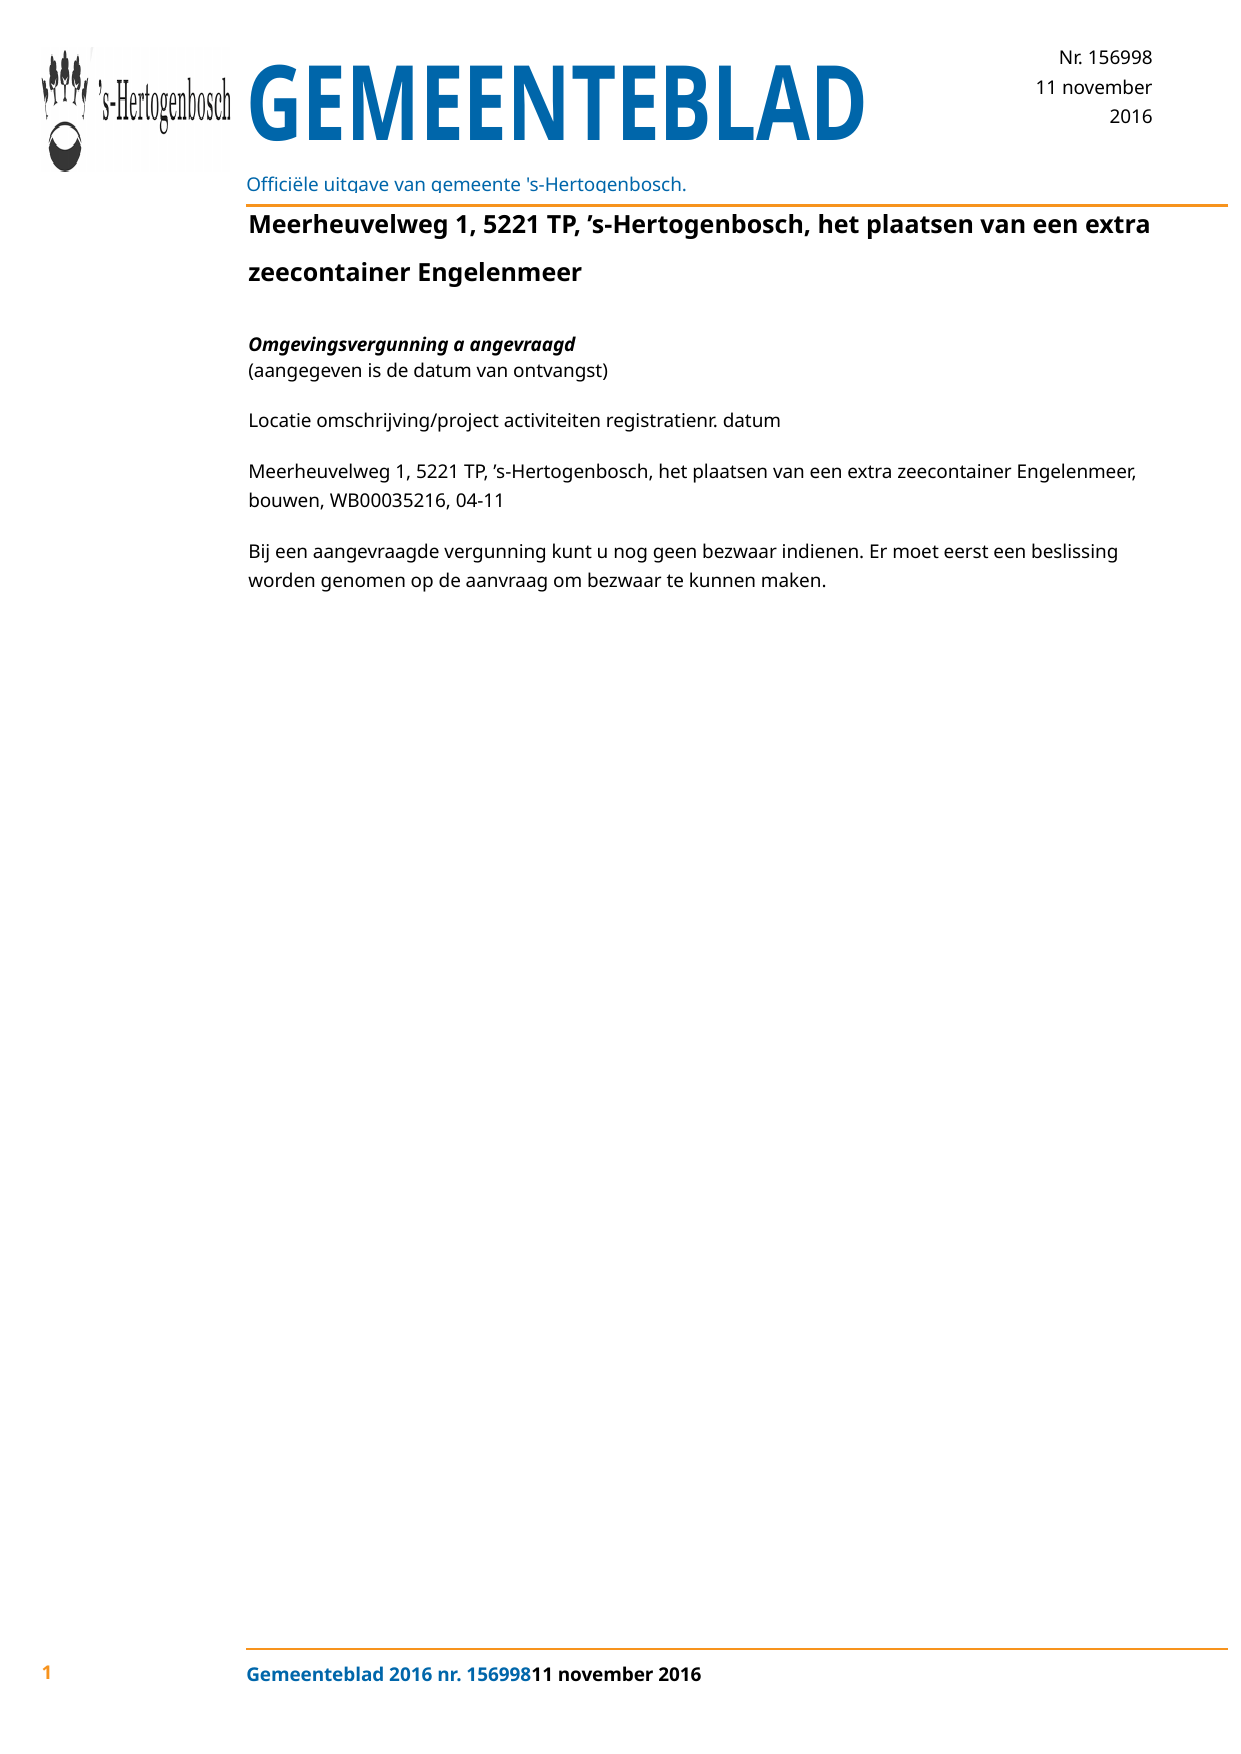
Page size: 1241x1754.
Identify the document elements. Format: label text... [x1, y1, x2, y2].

text Meerheuvelweg 1, 5221 TP, ’s-Hertogenbosch, het plaatsen van een extra zeecontainer Engelenmeer, bouwen, WB00035216, 04-11 [248, 458, 1152, 513]
text Locatie omschrijving/project activiteiten registratienr. datum [248, 408, 1152, 433]
text (aangegeven is de datum van ontvangst) [248, 357, 1152, 383]
text Bij een aangevraagde vergunning kunt u nog geen bezwaar indienen. Er moet eerst een beslissing worden genomen op de aanvraag om bezwaar te kunnen maken. [248, 538, 1152, 593]
text Omgevingsvergunning a angevraagd [248, 331, 1152, 357]
text Meerheuvelweg 1, 5221 TP, ’s-Hertogenbosch, het plaatsen van een extra zeecontainer Engelenmeer [248, 207, 1152, 288]
picture [41, 47, 231, 172]
